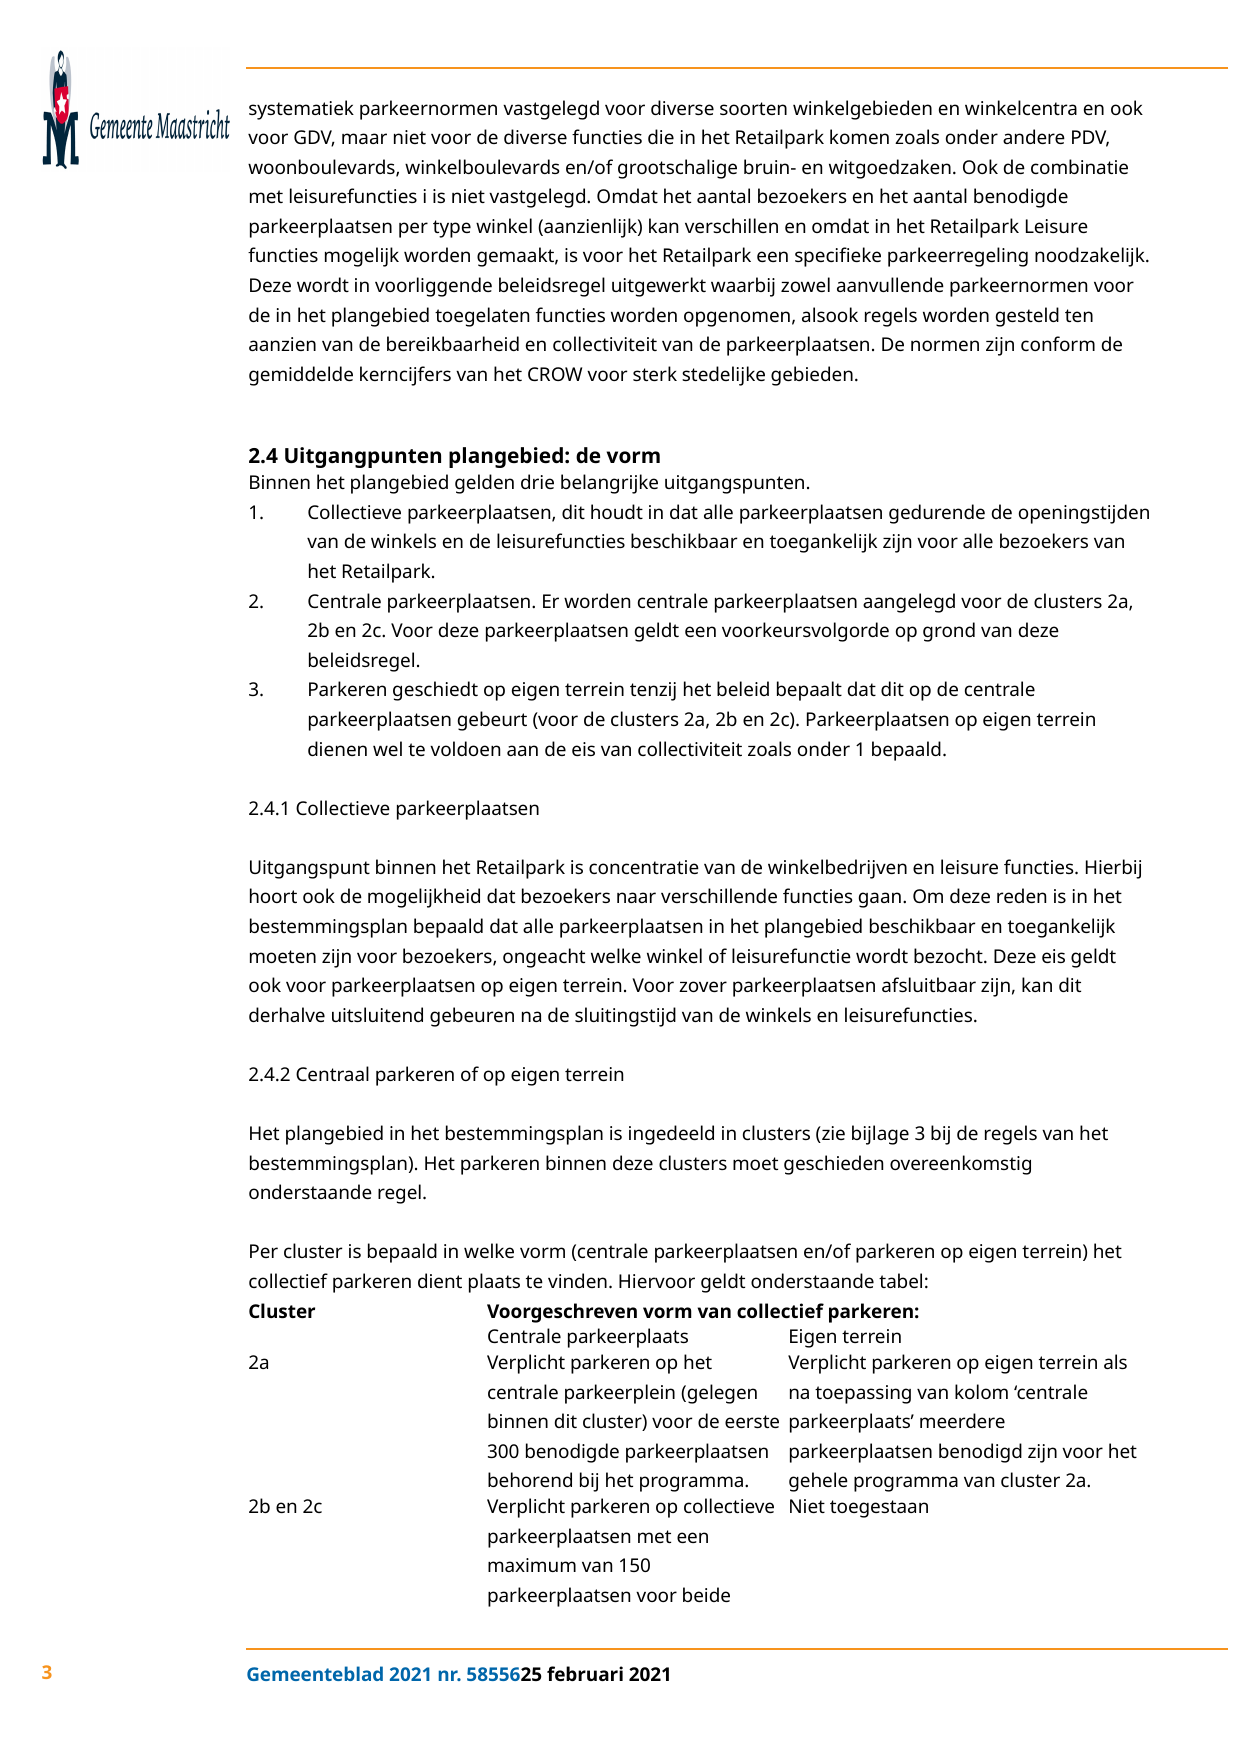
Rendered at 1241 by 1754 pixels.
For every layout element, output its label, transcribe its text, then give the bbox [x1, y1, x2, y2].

text 2.4 Uitgangpunten plangebied: de vorm [248, 441, 1152, 469]
table_cell Centrale parkeerplaats [487, 1324, 788, 1349]
text 2.4.1 Collectieve parkeerplaatsen [248, 795, 1152, 821]
table_cell Verplicht parkeren op eigen terrein als na toepassing van kolom ‘centrale parkeerplaats’ meerdere parkeerplaatsen benodigd zijn voor het gehele programma van cluster 2a. [788, 1349, 1152, 1493]
table_cell Verplicht parkeren op collectieve parkeerplaatsen met een maximum van 150 parkeerplaatsen voor beide [487, 1494, 788, 1608]
list Centrale parkeerplaatsen. Er worden centrale parkeerplaatsen aangelegd voor de clusters 2a, 2b en 2c. Voor deze parkeerplaatsen geldt een voorkeursvolgorde op grond van deze beleidsregel. [248, 588, 1152, 673]
list Parkeren geschiedt op eigen terrein tenzij het beleid bepaalt dat dit op de centrale parkeerplaatsen gebeurt (voor de clusters 2a, 2b en 2c). Parkeerplaatsen op eigen terrein dienen wel te voldoen aan de eis van collectiviteit zoals onder 1 bepaald. [248, 677, 1152, 761]
list Collectieve parkeerplaatsen, dit houdt in dat alle parkeerplaatsen gedurende de openingstijden van de winkels en de leisurefuncties beschikbaar en toegankelijk zijn voor alle bezoekers van het Retailpark. [248, 499, 1152, 584]
table_header Voorgeschreven vorm van collectief parkeren: [487, 1298, 1152, 1324]
text systematiek parkeernormen vastgelegd voor diverse soorten winkelgebieden en winkelcentra en ook voor GDV, maar niet voor de diverse functies die in het Retailpark komen zoals onder andere PDV, woonboulevards, winkelboulevards en/of grootschalige bruin- en witgoedzaken. Ook de combinatie met leisurefuncties i is niet vastgelegd. Omdat het aantal bezoekers en het aantal benodigde parkeerplaatsen per type winkel (aanzienlijk) kan verschillen en omdat in het Retailpark Leisure functies mogelijk worden gemaakt, is voor het Retailpark een specifieke parkeerregeling noodzakelijk. Deze wordt in voorliggende beleidsregel uitgewerkt waarbij zowel aanvullende parkeernormen voor de in het plangebied toegelaten functies worden opgenomen, alsook regels worden gesteld ten aanzien van de bereikbaarheid en collectiviteit van de parkeerplaatsen. De normen zijn conform de gemiddelde kerncijfers van het CROW voor sterk stedelijke gebieden. [248, 95, 1152, 387]
table_header Cluster [248, 1298, 487, 1324]
table_cell Eigen terrein [788, 1324, 1152, 1349]
table_cell [248, 1324, 487, 1349]
text Uitgangspunt binnen het Retailpark is concentratie van de winkelbedrijven en leisure functies. Hierbij hoort ook de mogelijkheid dat bezoekers naar verschillende functies gaan. Om deze reden is in het bestemmingsplan bepaald dat alle parkeerplaatsen in het plangebied beschikbaar en toegankelijk moeten zijn voor bezoekers, ongeacht welke winkel of leisurefunctie wordt bezocht. Deze eis geldt ook voor parkeerplaatsen op eigen terrein. Voor zover parkeerplaatsen afsluitbaar zijn, kan dit derhalve uitsluitend gebeuren na de sluitingstijd van de winkels en leisurefuncties. [248, 854, 1152, 1028]
text 2.4.2 Centraal parkeren of op eigen terrein [248, 1061, 1152, 1087]
text Binnen het plangebied gelden drie belangrijke uitgangspunten. [248, 469, 1152, 495]
table_cell Niet toegestaan [788, 1494, 1152, 1608]
text Het plangebied in het bestemmingsplan is ingedeeld in clusters (zie bijlage 3 bij de regels van het bestemmingsplan). Het parkeren binnen deze clusters moet geschieden overeenkomstig onderstaande regel. [248, 1120, 1152, 1205]
table_cell 2a [248, 1349, 487, 1493]
picture [41, 47, 231, 172]
text Per cluster is bepaald in welke vorm (centrale parkeerplaatsen en/of parkeren op eigen terrein) het collectief parkeren dient plaats te vinden. Hiervoor geldt onderstaande tabel: [248, 1239, 1152, 1294]
table_cell 2b en 2c [248, 1494, 487, 1608]
table_cell Verplicht parkeren op het centrale parkeerplein (gelegen binnen dit cluster) voor de eerste 300 benodigde parkeerplaatsen behorend bij het programma. [487, 1349, 788, 1493]
